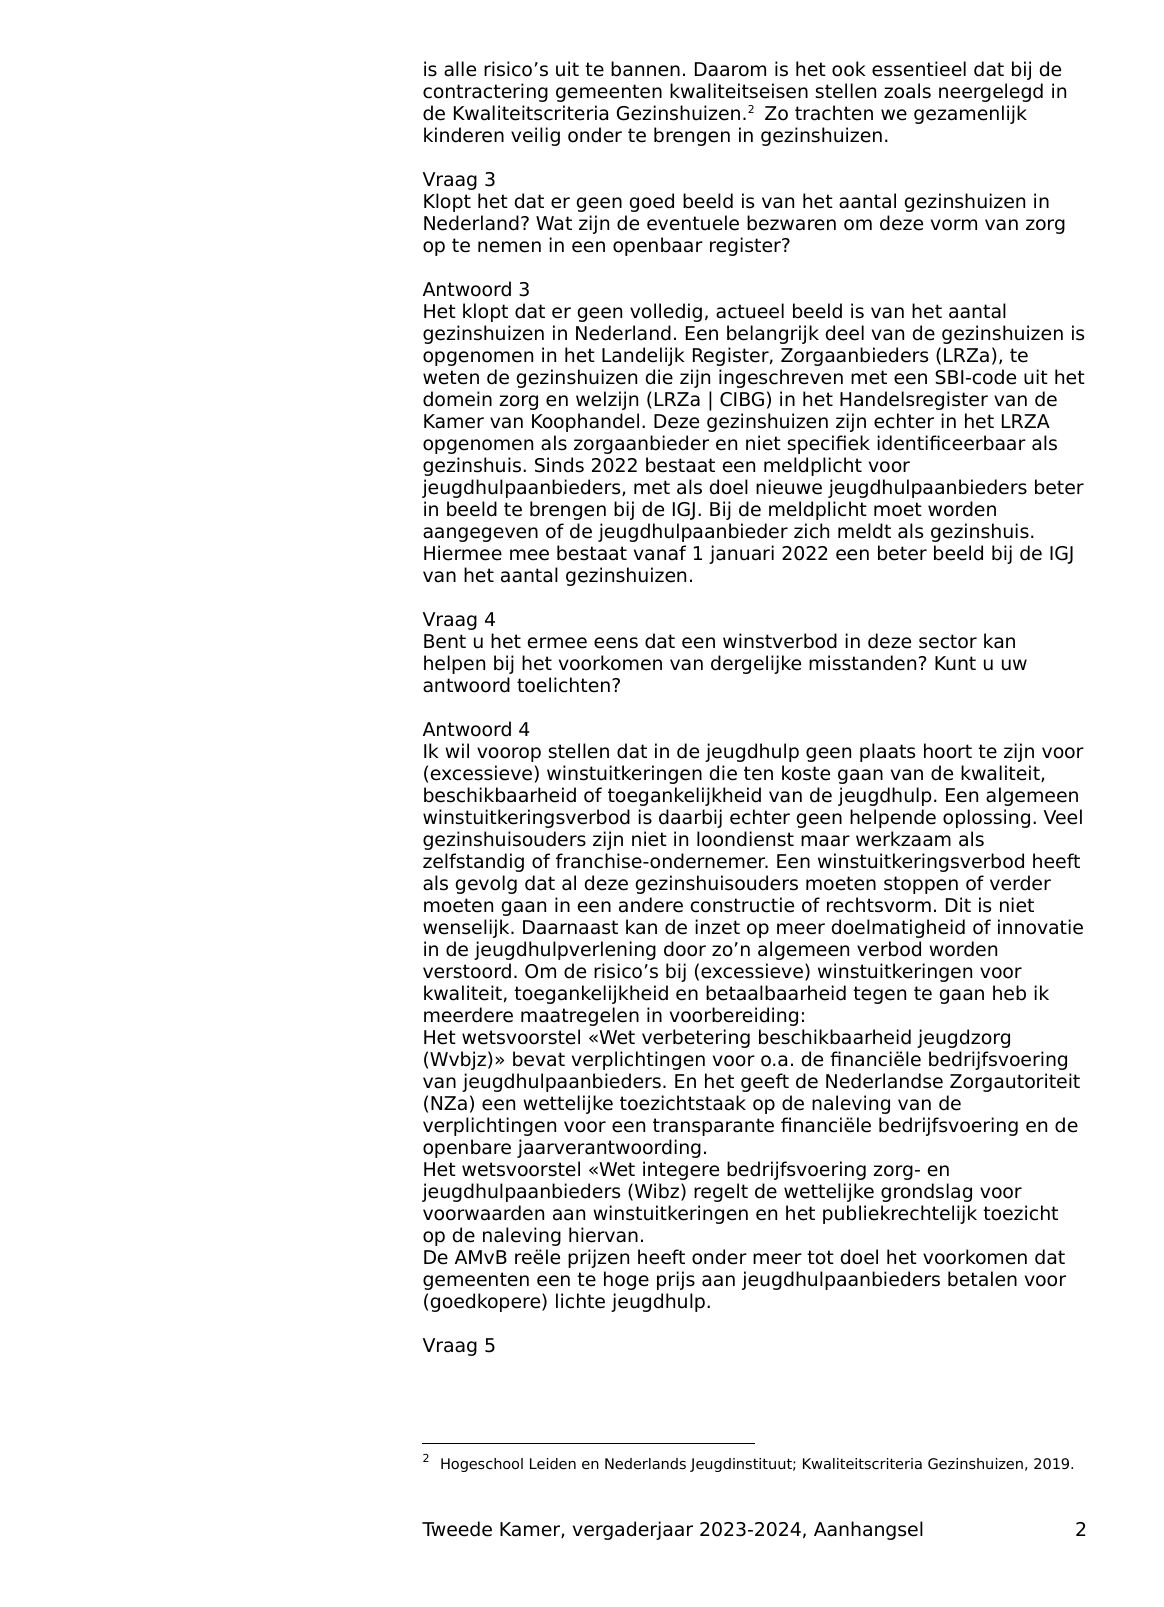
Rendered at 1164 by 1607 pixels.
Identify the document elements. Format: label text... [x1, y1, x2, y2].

text De AMvB reële prijzen heeft onder meer tot doel het voorkomen dat gemeenten een te hoge prijs aan jeugdhulpaanbieders betalen voor (goedkopere) lichte jeugdhulp. [422, 1247, 1087, 1313]
text Vraag 5 [422, 1335, 1087, 1357]
text Hogeschool Leiden en Nederlands Jeugdinstituut; Kwaliteitscriteria Gezinshuizen, 2019. [422, 1452, 1087, 1474]
text Het wetsvoorstel «Wet integere bedrijfsvoering zorg- en jeugdhulpaanbieders (Wibz) regelt de wettelijke grondslag voor voorwaarden aan winstuitkeringen en het publiekrechtelijk toezicht op de naleving hiervan. [422, 1159, 1087, 1247]
text Het wetsvoorstel «Wet verbetering beschikbaarheid jeugdzorg (Wvbjz)» bevat verplichtingen voor o.a. de financiële bedrijfsvoering van jeugdhulpaanbieders. En het geeft de Nederlandse Zorgautoriteit (NZa) een wettelijke toezichtstaak op de naleving van de verplichtingen voor een transparante financiële bedrijfsvoering en de openbare jaarverantwoording. [422, 1027, 1087, 1159]
text is alle risico’s uit te bannen. Daarom is het ook essentieel dat bij de contractering gemeenten kwaliteitseisen stellen zoals neergelegd in de Kwaliteitscriteria Gezinshuizen. Zo trachten we gezamenlijk kinderen veilig onder te brengen in gezinshuizen. [422, 59, 1087, 147]
text Vraag 3 [422, 169, 1087, 191]
text Vraag 4 [422, 609, 1087, 631]
text Bent u het ermee eens dat een winstverbod in deze sector kan helpen bij het voorkomen van dergelijke misstanden? Kunt u uw antwoord toelichten? [422, 631, 1087, 697]
text Antwoord 4 [422, 719, 1087, 741]
text Antwoord 3 [422, 279, 1087, 301]
text Het klopt dat er geen volledig, actueel beeld is van het aantal gezinshuizen in Nederland. Een belangrijk deel van de gezinshuizen is opgenomen in het Landelijk Register, Zorgaanbieders (LRZa), te weten de gezinshuizen die zijn ingeschreven met een SBI-code uit het domein zorg en welzijn (LRZa | CIBG) in het Handelsregister van de Kamer van Koophandel. Deze gezinshuizen zijn echter in het LRZA opgenomen als zorgaanbieder en niet specifiek identificeerbaar als gezinshuis. Sinds 2022 bestaat een meldplicht voor jeugdhulpaanbieders, met als doel nieuwe jeugdhulpaanbieders beter in beeld te brengen bij de IGJ. Bij de meldplicht moet worden aangegeven of de jeugdhulpaanbieder zich meldt als gezinshuis. Hiermee mee bestaat vanaf 1 januari 2022 een beter beeld bij de IGJ van het aantal gezinshuizen. [422, 301, 1087, 587]
text Klopt het dat er geen goed beeld is van het aantal gezinshuizen in Nederland? Wat zijn de eventuele bezwaren om deze vorm van zorg op te nemen in een openbaar register? [422, 191, 1087, 257]
text Ik wil voorop stellen dat in de jeugdhulp geen plaats hoort te zijn voor (excessieve) winstuitkeringen die ten koste gaan van de kwaliteit, beschikbaarheid of toegankelijkheid van de jeugdhulp. Een algemeen winstuitkeringsverbod is daarbij echter geen helpende oplossing. Veel gezinshuisouders zijn niet in loondienst maar werkzaam als zelfstandig of franchise-ondernemer. Een winstuitkeringsverbod heeft als gevolg dat al deze gezinshuisouders moeten stoppen of verder moeten gaan in een andere constructie of rechtsvorm. Dit is niet wenselijk. Daarnaast kan de inzet op meer doelmatigheid of innovatie in de jeugdhulpverlening door zo’n algemeen verbod worden verstoord. Om de risico’s bij (excessieve) winstuitkeringen voor kwaliteit, toegankelijkheid en betaalbaarheid tegen te gaan heb ik meerdere maatregelen in voorbereiding: [422, 741, 1087, 1027]
